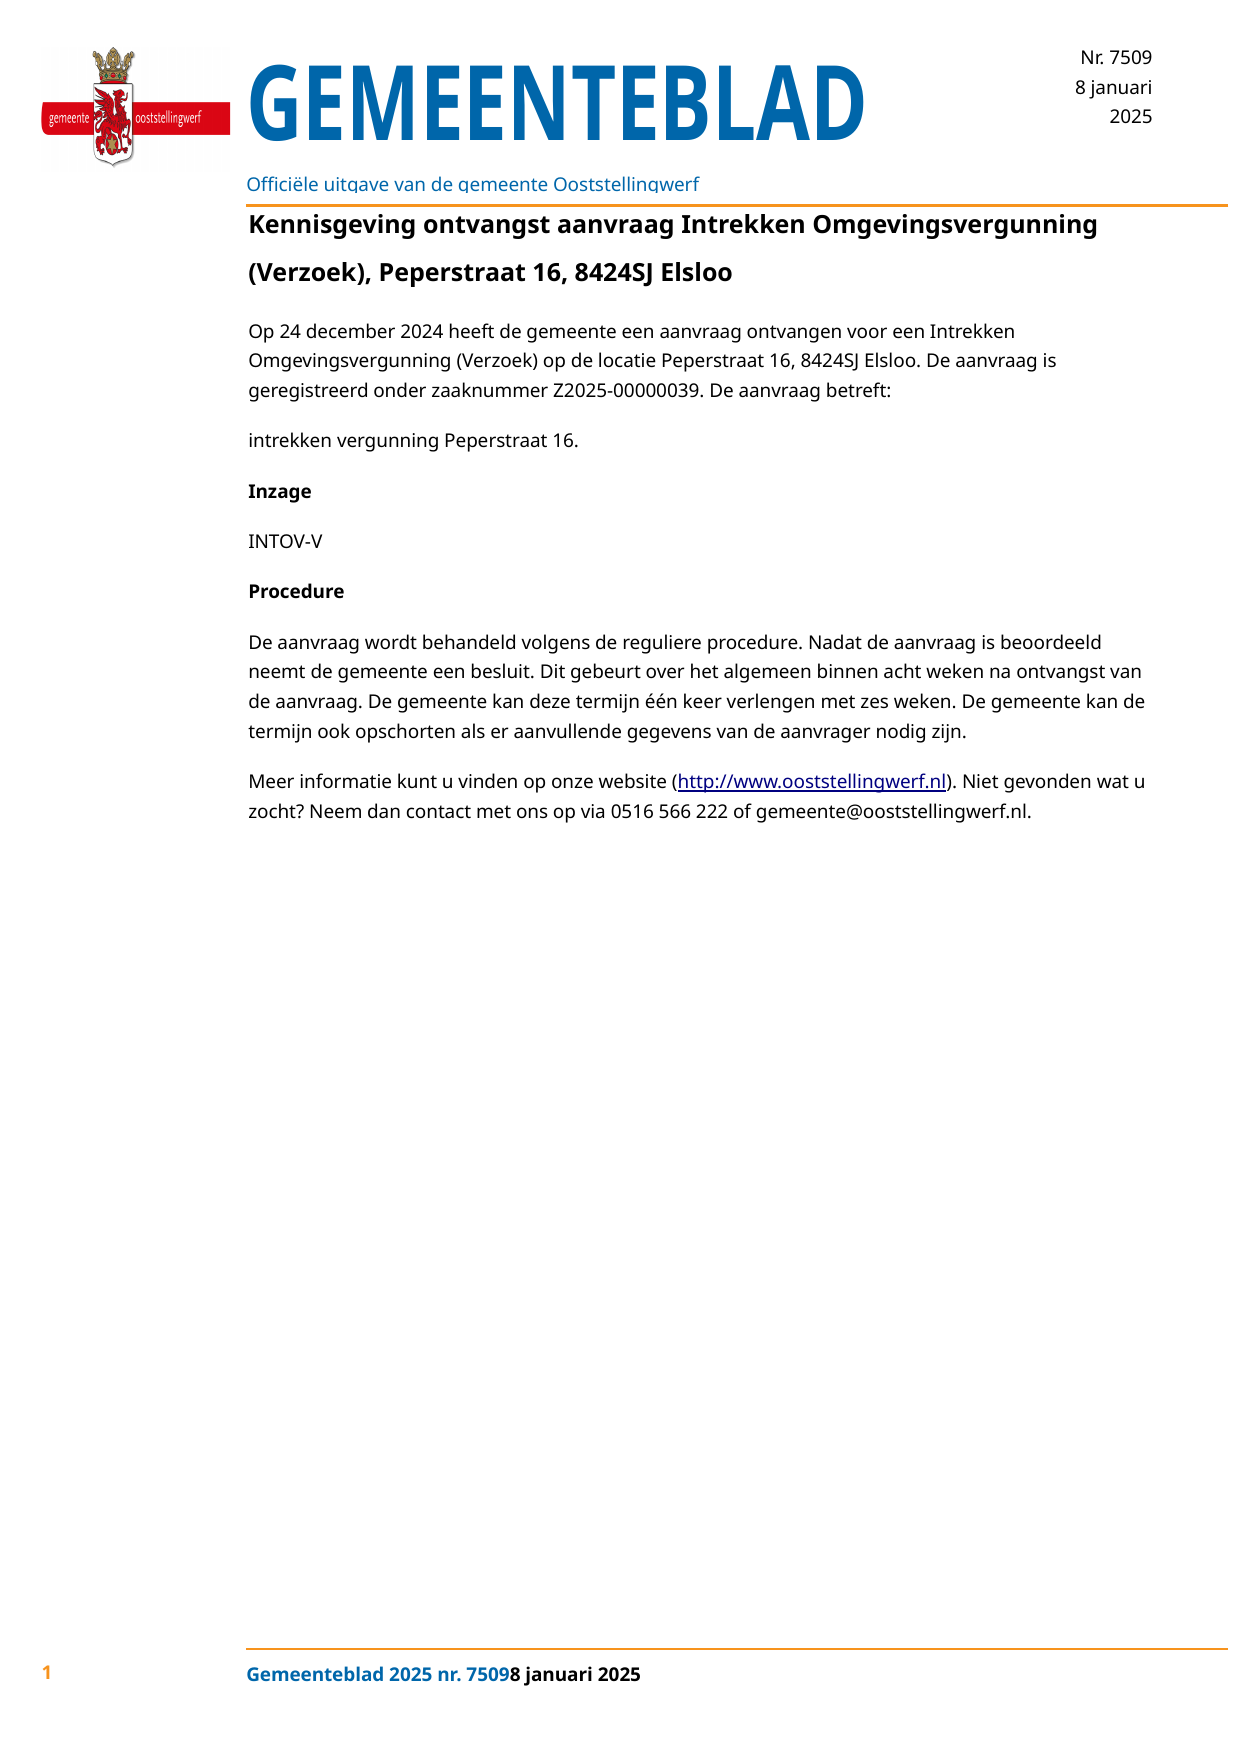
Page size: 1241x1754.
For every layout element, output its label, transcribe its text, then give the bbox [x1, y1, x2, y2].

text INTOV-V [248, 528, 1152, 554]
text Kennisgeving ontvangst aanvraag Intrekken Omgevingsvergunning (Verzoek), Peperstraat 16, 8424SJ Elsloo [248, 207, 1152, 288]
text Meer informatie kunt u vinden op onze website (http://www.ooststellingwerf.nl). Niet gevonden wat u zocht? Neem dan contact met ons op via 0516 566 222 of gemeente@ooststellingwerf.nl. [248, 768, 1152, 824]
text Op 24 december 2024 heeft de gemeente een aanvraag ontvangen voor een Intrekken Omgevingsvergunning (Verzoek) op de locatie Peperstraat 16, 8424SJ Elsloo. De aanvraag is geregistreerd onder zaaknummer Z2025-00000039. De aanvraag betreft: [248, 318, 1152, 403]
text Procedure [248, 579, 1152, 604]
text De aanvraag wordt behandeld volgens de reguliere procedure. Nadat de aanvraag is beoordeeld neemt de gemeente een besluit. Dit gebeurt over het algemeen binnen acht weken na ontvangst van de aanvraag. De gemeente kan deze termijn één keer verlengen met zes weken. De gemeente kan de termijn ook opschorten als er aanvullende gegevens van de aanvrager nodig zijn. [248, 629, 1152, 744]
text Inzage [248, 478, 1152, 504]
text intrekken vergunning Peperstraat 16. [248, 427, 1152, 453]
picture [41, 47, 231, 172]
